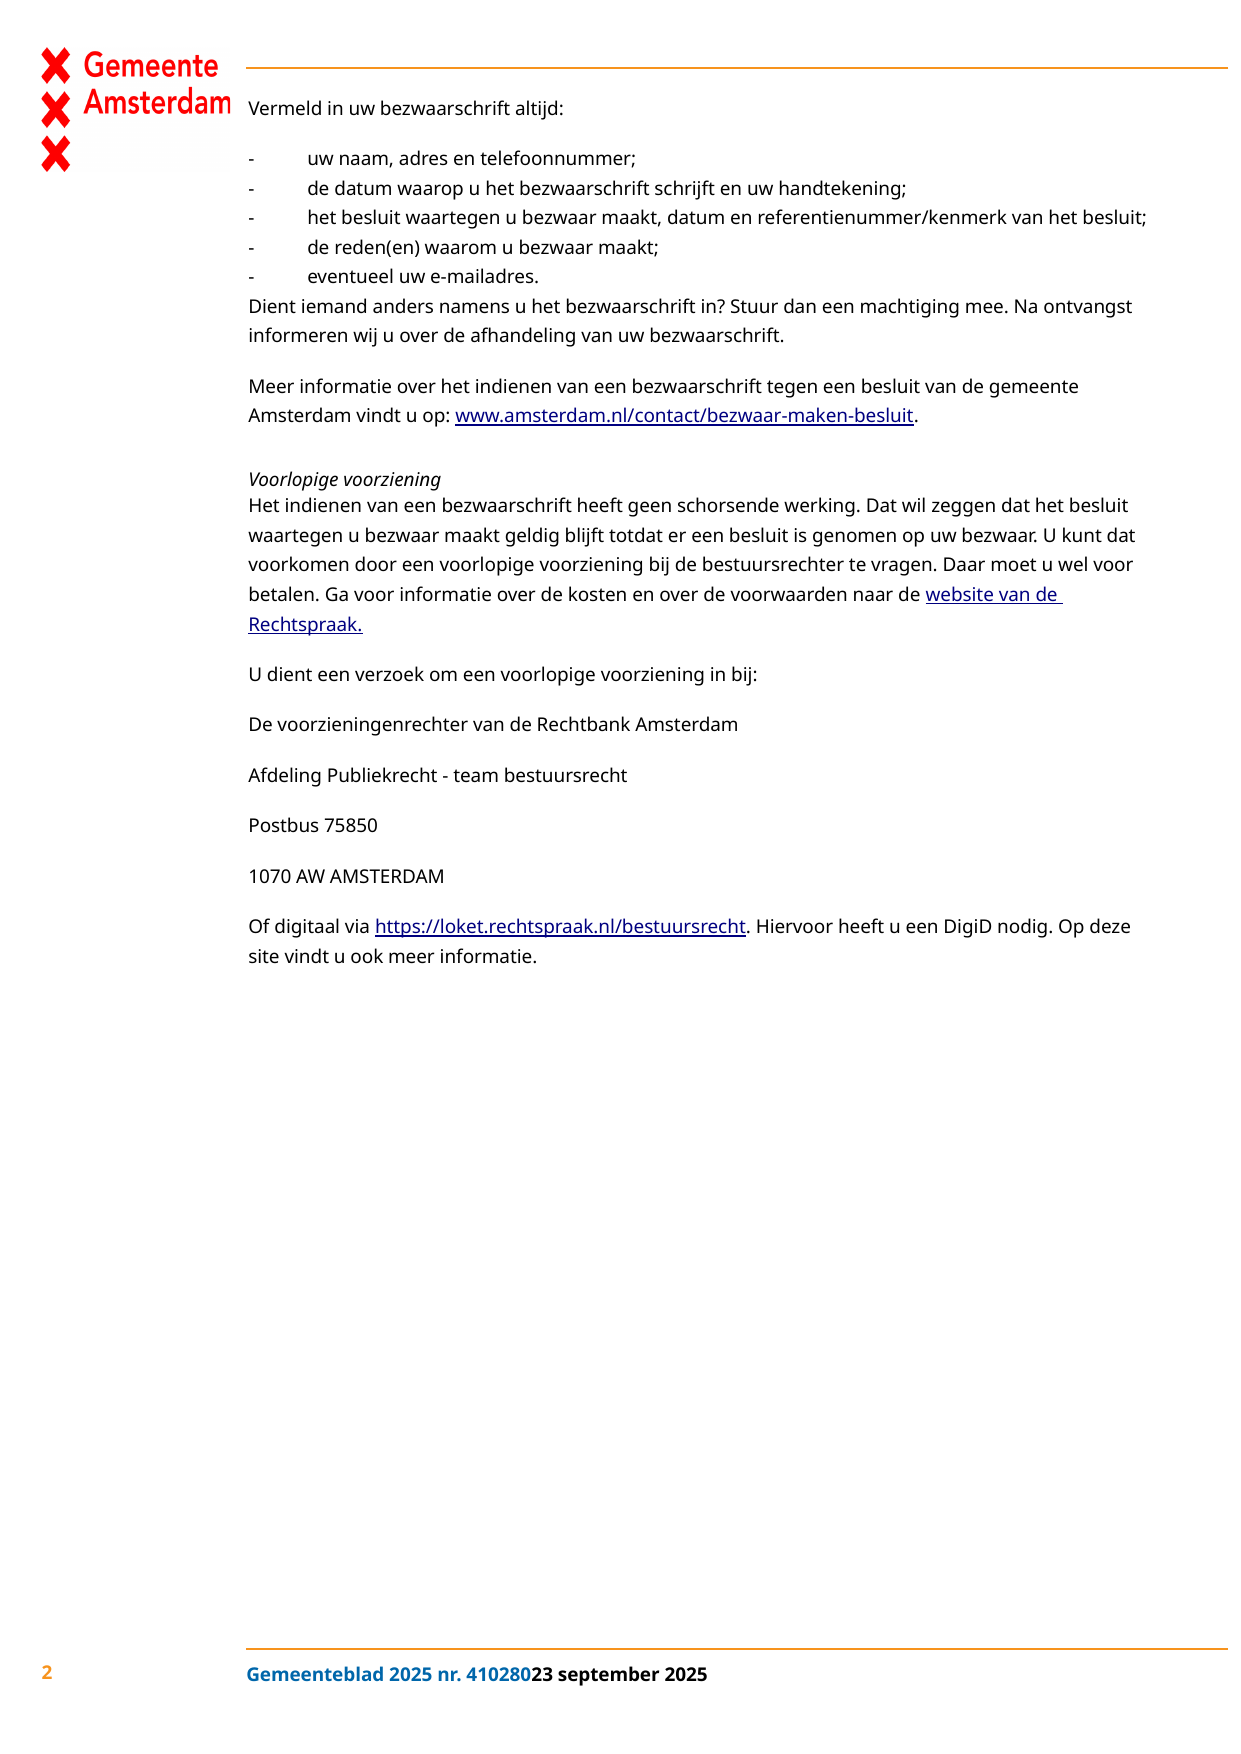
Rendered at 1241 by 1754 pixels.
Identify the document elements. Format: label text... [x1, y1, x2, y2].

list de reden(en) waarom u bezwaar maakt; [248, 234, 1152, 260]
text Het indienen van een bezwaarschrift heeft geen schorsende werking. Dat wil zeggen dat het besluit waartegen u bezwaar maakt geldig blijft totdat er een besluit is genomen op uw bezwaar. U kunt dat voorkomen door een voorlopige voorziening bij de bestuursrechter te vragen. Daar moet u wel voor betalen. Ga voor informatie over de kosten en over de voorwaarden naar de website van de Rechtspraak. [248, 492, 1152, 636]
text 1070 AW AMSTERDAM [248, 863, 1152, 888]
text Voorlopige voorziening [248, 467, 1152, 492]
list eventueel uw e-mailadres. [248, 263, 1152, 289]
text U dient een verzoek om een voorlopige voorziening in bij: [248, 661, 1152, 687]
picture [41, 47, 231, 172]
text Meer informatie over het indienen van een bezwaarschrift tegen een besluit van de gemeente Amsterdam vindt u op: www.amsterdam.nl/contact/bezwaar-maken-besluit. [248, 373, 1152, 428]
list uw naam, adres en telefoonnummer; [248, 145, 1152, 171]
list het besluit waartegen u bezwaar maakt, datum en referentienummer/kenmerk van het besluit; [248, 204, 1152, 230]
text Afdeling Publiekrecht - team bestuursrecht [248, 762, 1152, 788]
text De voorzieningenrechter van de Rechtbank Amsterdam [248, 712, 1152, 737]
list de datum waarop u het bezwaarschrift schrijft en uw handtekening; [248, 175, 1152, 201]
text Postbus 75850 [248, 812, 1152, 838]
text Of digitaal via https://loket.rechtspraak.nl/bestuursrecht. Hiervoor heeft u een DigiD nodig. Op deze site vindt u ook meer informatie. [248, 913, 1152, 968]
text Vermeld in uw bezwaarschrift altijd: [248, 95, 1152, 121]
text Dient iemand anders namens u het bezwaarschrift in? Stuur dan een machtiging mee. Na ontvangst informeren wij u over de afhandeling van uw bezwaarschrift. [248, 293, 1152, 348]
